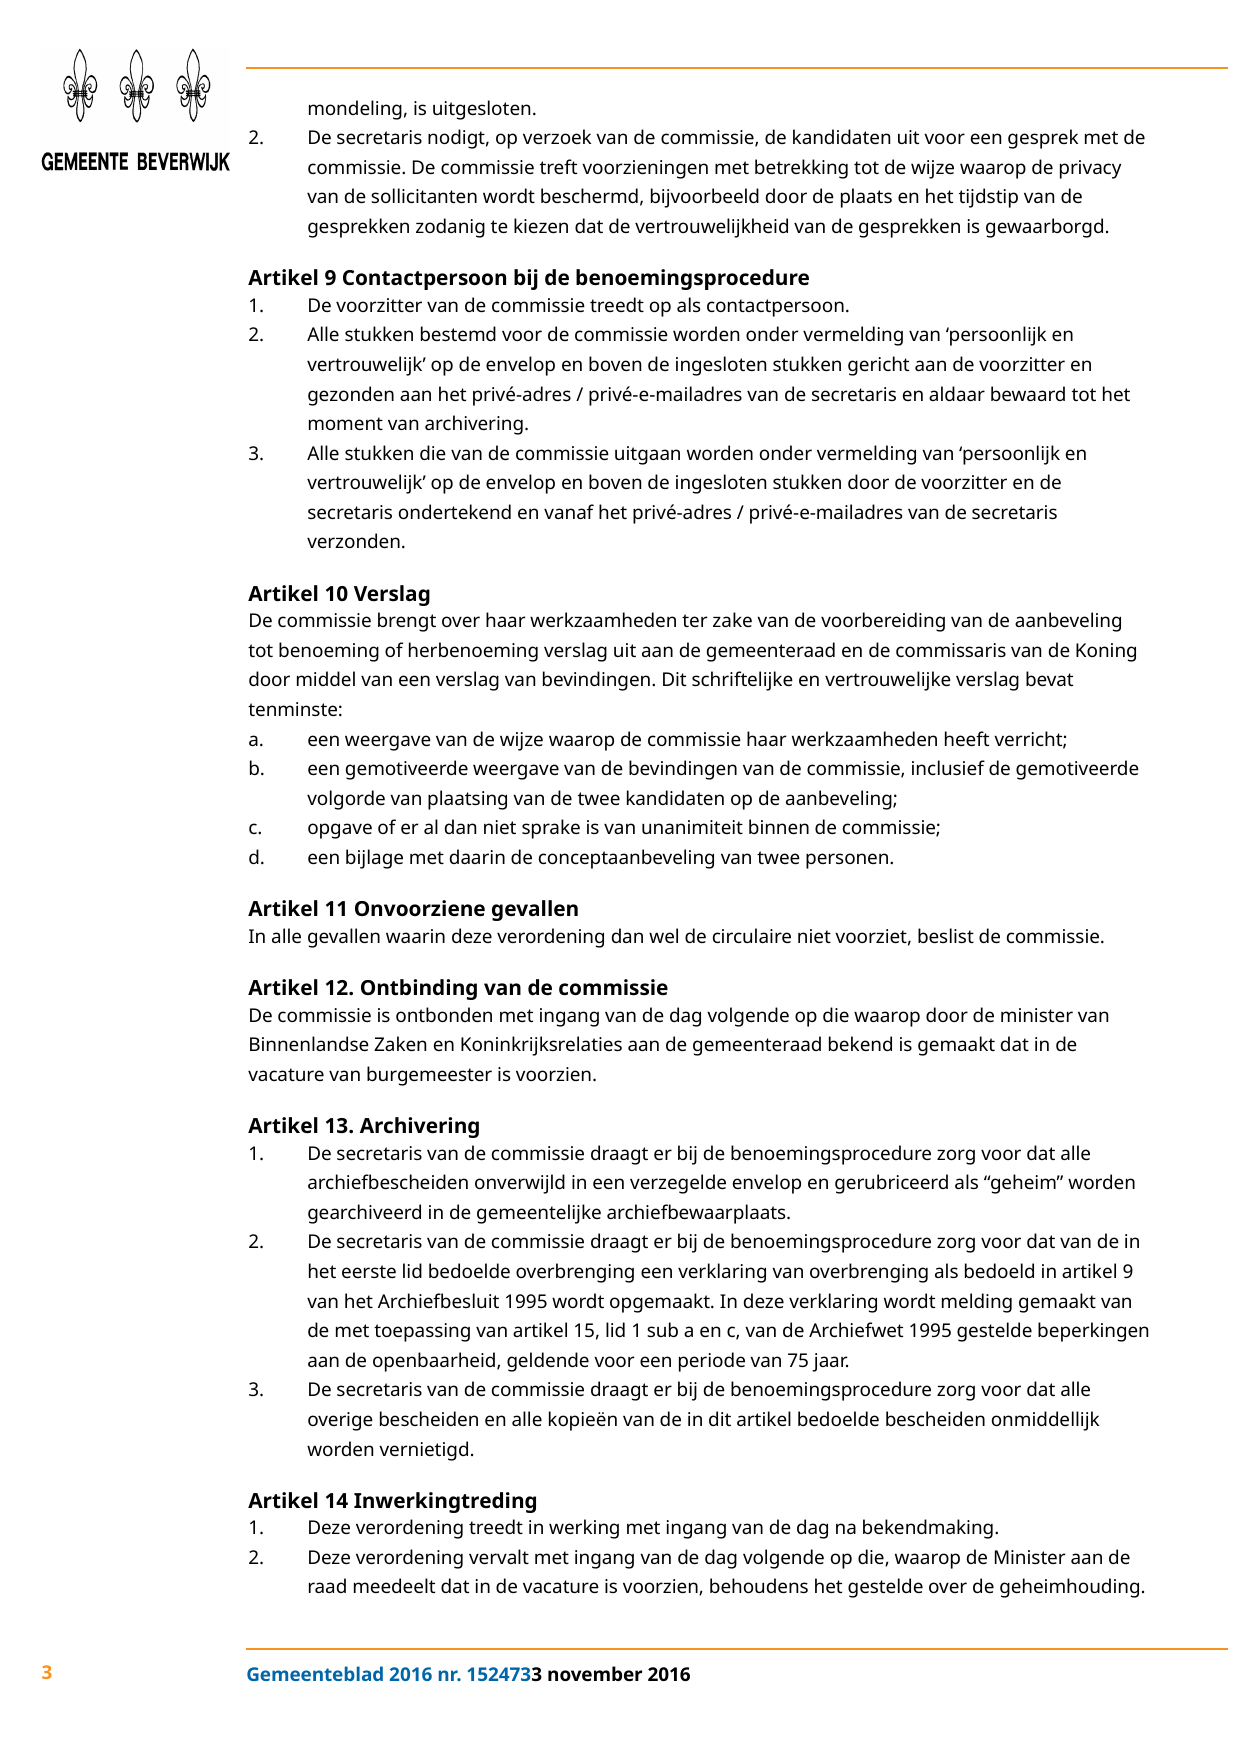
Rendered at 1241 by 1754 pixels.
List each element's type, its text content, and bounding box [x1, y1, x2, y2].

list De secretaris van de commissie draagt er bij de benoemingsprocedure zorg voor dat alle overige bescheiden en alle kopieën van de in dit artikel bedoelde bescheiden onmiddellijk worden vernietigd. [248, 1377, 1152, 1461]
text Artikel 13. Archivering [248, 1111, 1152, 1140]
list Deze verordening vervalt met ingang van de dag volgende op die, waarop de Minister aan de raad meedeelt dat in de vacature is voorzien, behoudens het gestelde over de geheimhouding. [248, 1544, 1152, 1599]
list een weergave van de wijze waarop de commissie haar werkzaamheden heeft verricht; [248, 726, 1152, 752]
list Alle stukken bestemd voor de commissie worden onder vermelding van ‘persoonlijk en vertrouwelijk’ op de envelop en boven de ingesloten stukken gericht aan de voorzitter en gezonden aan het privé-adres / privé-e-mailadres van de secretaris en aldaar bewaard tot het moment van archivering. [248, 322, 1152, 436]
text Artikel 14 Inwerkingtreding [248, 1486, 1152, 1514]
list De secretaris nodigt, op verzoek van de commissie, de kandidaten uit voor een gesprek met de commissie. De commissie treft voorzieningen met betrekking tot de wijze waarop de privacy van de sollicitanten wordt beschermd, bijvoorbeeld door de plaats en het tijdstip van de gesprekken zodanig te kiezen dat de vertrouwelijkheid van de gesprekken is gewaarborgd. [248, 124, 1152, 239]
list De secretaris van de commissie draagt er bij de benoemingsprocedure zorg voor dat alle archiefbescheiden onverwijld in een verzegelde envelop en gerubriceerd als “geheim” worden gearchiveerd in de gemeentelijke archiefbewaarplaats. [248, 1140, 1152, 1225]
list Deze verordening treedt in werking met ingang van de dag na bekendmaking. [248, 1514, 1152, 1540]
text Artikel 11 Onvoorziene gevallen [248, 894, 1152, 923]
list een gemotiveerde weergave van de bevindingen van de commissie, inclusief de gemotiveerde volgorde van plaatsing van de twee kandidaten op de aanbeveling; [248, 755, 1152, 811]
list mondeling, is uitgesloten. [248, 95, 1152, 121]
text De commissie is ontbonden met ingang van de dag volgende op die waarop door de minister van Binnenlandse Zaken en Koninkrijksrelaties aan de gemeenteraad bekend is gemaakt dat in de vacature van burgemeester is voorzien. [248, 1002, 1152, 1087]
list opgave of er al dan niet sprake is van unanimiteit binnen de commissie; [248, 814, 1152, 840]
text De commissie brengt over haar werkzaamheden ter zake van de voorbereiding van de aanbeveling tot benoeming of herbenoeming verslag uit aan de gemeenteraad en de commissaris van de Koning door middel van een verslag van bevindingen. Dit schriftelijke en vertrouwelijke verslag bevat tenminste: [248, 607, 1152, 722]
text Artikel 12. Ontbinding van de commissie [248, 973, 1152, 1002]
list De voorzitter van de commissie treedt op als contactpersoon. [248, 292, 1152, 318]
picture [41, 47, 231, 172]
text In alle gevallen waarin deze verordening dan wel de circulaire niet voorziet, beslist de commissie. [248, 923, 1152, 949]
text Artikel 9 Contactpersoon bij de benoemingsprocedure [248, 263, 1152, 292]
text Artikel 10 Verslag [248, 579, 1152, 607]
list De secretaris van de commissie draagt er bij de benoemingsprocedure zorg voor dat van de in het eerste lid bedoelde overbrenging een verklaring van overbrenging als bedoeld in artikel 9 van het Archiefbesluit 1995 wordt opgemaakt. In deze verklaring wordt melding gemaakt van de met toepassing van artikel 15, lid 1 sub a en c, van de Archiefwet 1995 gestelde beperkingen aan de openbaarheid, geldende voor een periode van 75 jaar. [248, 1229, 1152, 1373]
list Alle stukken die van de commissie uitgaan worden onder vermelding van ‘persoonlijk en vertrouwelijk’ op de envelop en boven de ingesloten stukken door de voorzitter en de secretaris ondertekend en vanaf het privé-adres / privé-e-mailadres van de secretaris verzonden. [248, 440, 1152, 554]
list een bijlage met daarin de conceptaanbeveling van twee personen. [248, 844, 1152, 870]
